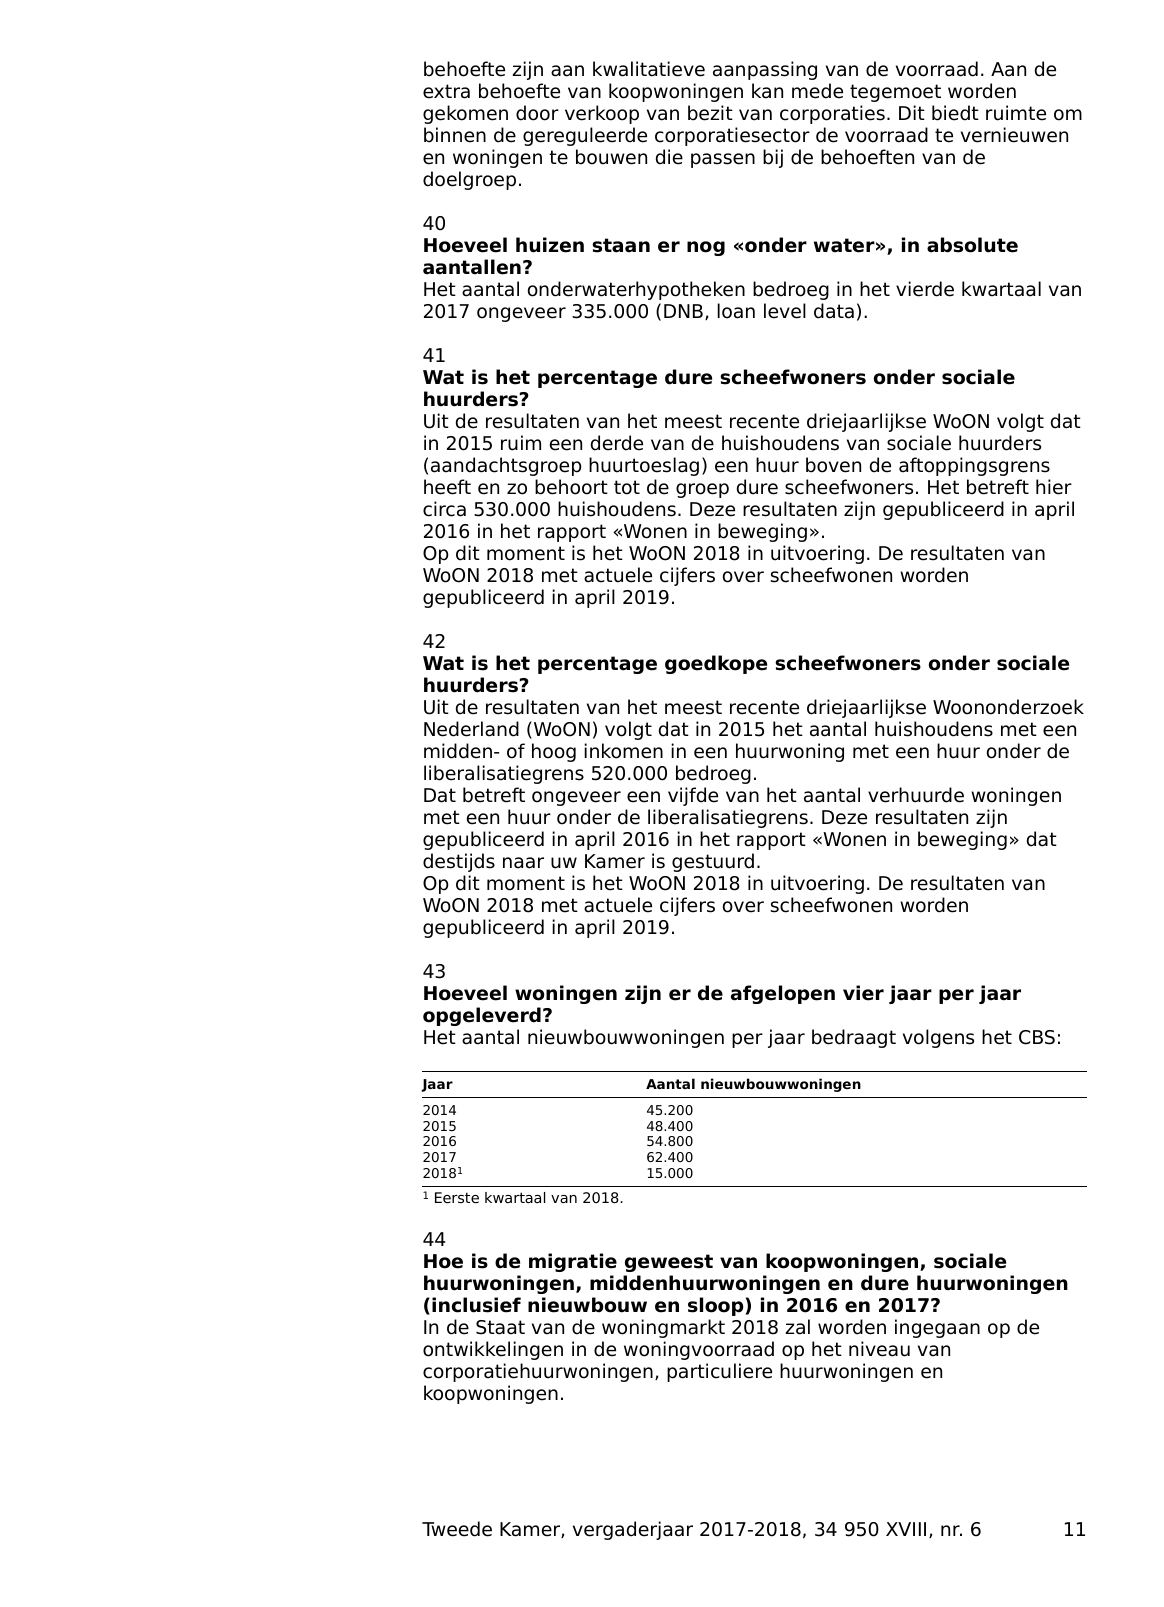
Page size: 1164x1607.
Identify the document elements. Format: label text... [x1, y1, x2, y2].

text 44 [422, 1229, 1087, 1251]
text Op dit moment is het WoON 2018 in uitvoering. De resultaten van WoON 2018 met actuele cijfers over scheefwonen worden gepubliceerd in april 2019. [422, 873, 1087, 939]
text Uit de resultaten van het meest recente driejaarlijkse Woononderzoek Nederland (WoON) volgt dat in 2015 het aantal huishoudens met een midden- of hoog inkomen in een huurwoning met een huur onder de liberalisatiegrens 520.000 bedroeg. [422, 697, 1087, 785]
table_header Jaar [422, 1072, 640, 1097]
text Uit de resultaten van het meest recente driejaarlijkse WoON volgt dat in 2015 ruim een derde van de huishoudens van sociale huurders (aandachtsgroep huurtoeslag) een huur boven de aftoppingsgrens heeft en zo behoort tot de groep dure scheefwoners. Het betreft hier circa 530.000 huishoudens. Deze resultaten zijn gepubliceerd in april 2016 in het rapport «Wonen in beweging». [422, 411, 1087, 543]
text Het aantal nieuwbouwwoningen per jaar bedraagt volgens het CBS: [422, 1027, 1087, 1049]
table_cell 20181 [422, 1166, 640, 1186]
text Hoeveel woningen zijn er de afgelopen vier jaar per jaar opgeleverd? [422, 983, 1087, 1027]
table_cell 45.200 [640, 1098, 1087, 1118]
table_cell 2015 [422, 1119, 640, 1134]
table_header Aantal nieuwbouwwoningen [640, 1072, 1087, 1097]
table_cell 2016 [422, 1134, 640, 1150]
text 43 [422, 961, 1087, 983]
table_cell 54.800 [640, 1134, 1087, 1150]
text In de Staat van de woningmarkt 2018 zal worden ingegaan op de ontwikkelingen in de woningvoorraad op het niveau van corporatiehuurwoningen, particuliere huurwoningen en koopwoningen. [422, 1317, 1087, 1405]
text 42 [422, 631, 1087, 653]
table_cell 62.400 [640, 1150, 1087, 1166]
text Wat is het percentage goedkope scheefwoners onder sociale huurders? [422, 653, 1087, 697]
table_cell 15.000 [640, 1166, 1087, 1186]
text Wat is het percentage dure scheefwoners onder sociale huurders? [422, 367, 1087, 411]
text Dat betreft ongeveer een vijfde van het aantal verhuurde woningen met een huur onder de liberalisatiegrens. Deze resultaten zijn gepubliceerd in april 2016 in het rapport «Wonen in beweging» dat destijds naar uw Kamer is gestuurd. [422, 785, 1087, 873]
text Hoe is de migratie geweest van koopwoningen, sociale huurwoningen, middenhuurwoningen en dure huurwoningen (inclusief nieuwbouw en sloop) in 2016 en 2017? [422, 1251, 1087, 1317]
text behoefte zijn aan kwalitatieve aanpassing van de voorraad. Aan de extra behoefte van koopwoningen kan mede tegemoet worden gekomen door verkoop van bezit van corporaties. Dit biedt ruimte om binnen de gereguleerde corporatiesector de voorraad te vernieuwen en woningen te bouwen die passen bij de behoeften van de doelgroep. [422, 59, 1087, 191]
table_cell 48.400 [640, 1119, 1087, 1134]
table_cell 2017 [422, 1150, 640, 1166]
text Hoeveel huizen staan er nog «onder water», in absolute aantallen? [422, 235, 1087, 279]
text Het aantal onderwaterhypotheken bedroeg in het vierde kwartaal van 2017 ongeveer 335.000 (DNB, loan level data). [422, 279, 1087, 323]
table_cell 2014 [422, 1098, 640, 1118]
text Op dit moment is het WoON 2018 in uitvoering. De resultaten van WoON 2018 met actuele cijfers over scheefwonen worden gepubliceerd in april 2019. [422, 543, 1087, 609]
text 40 [422, 213, 1087, 235]
table_cell 1 Eerste kwartaal van 2018. [422, 1187, 1087, 1207]
text 41 [422, 345, 1087, 367]
